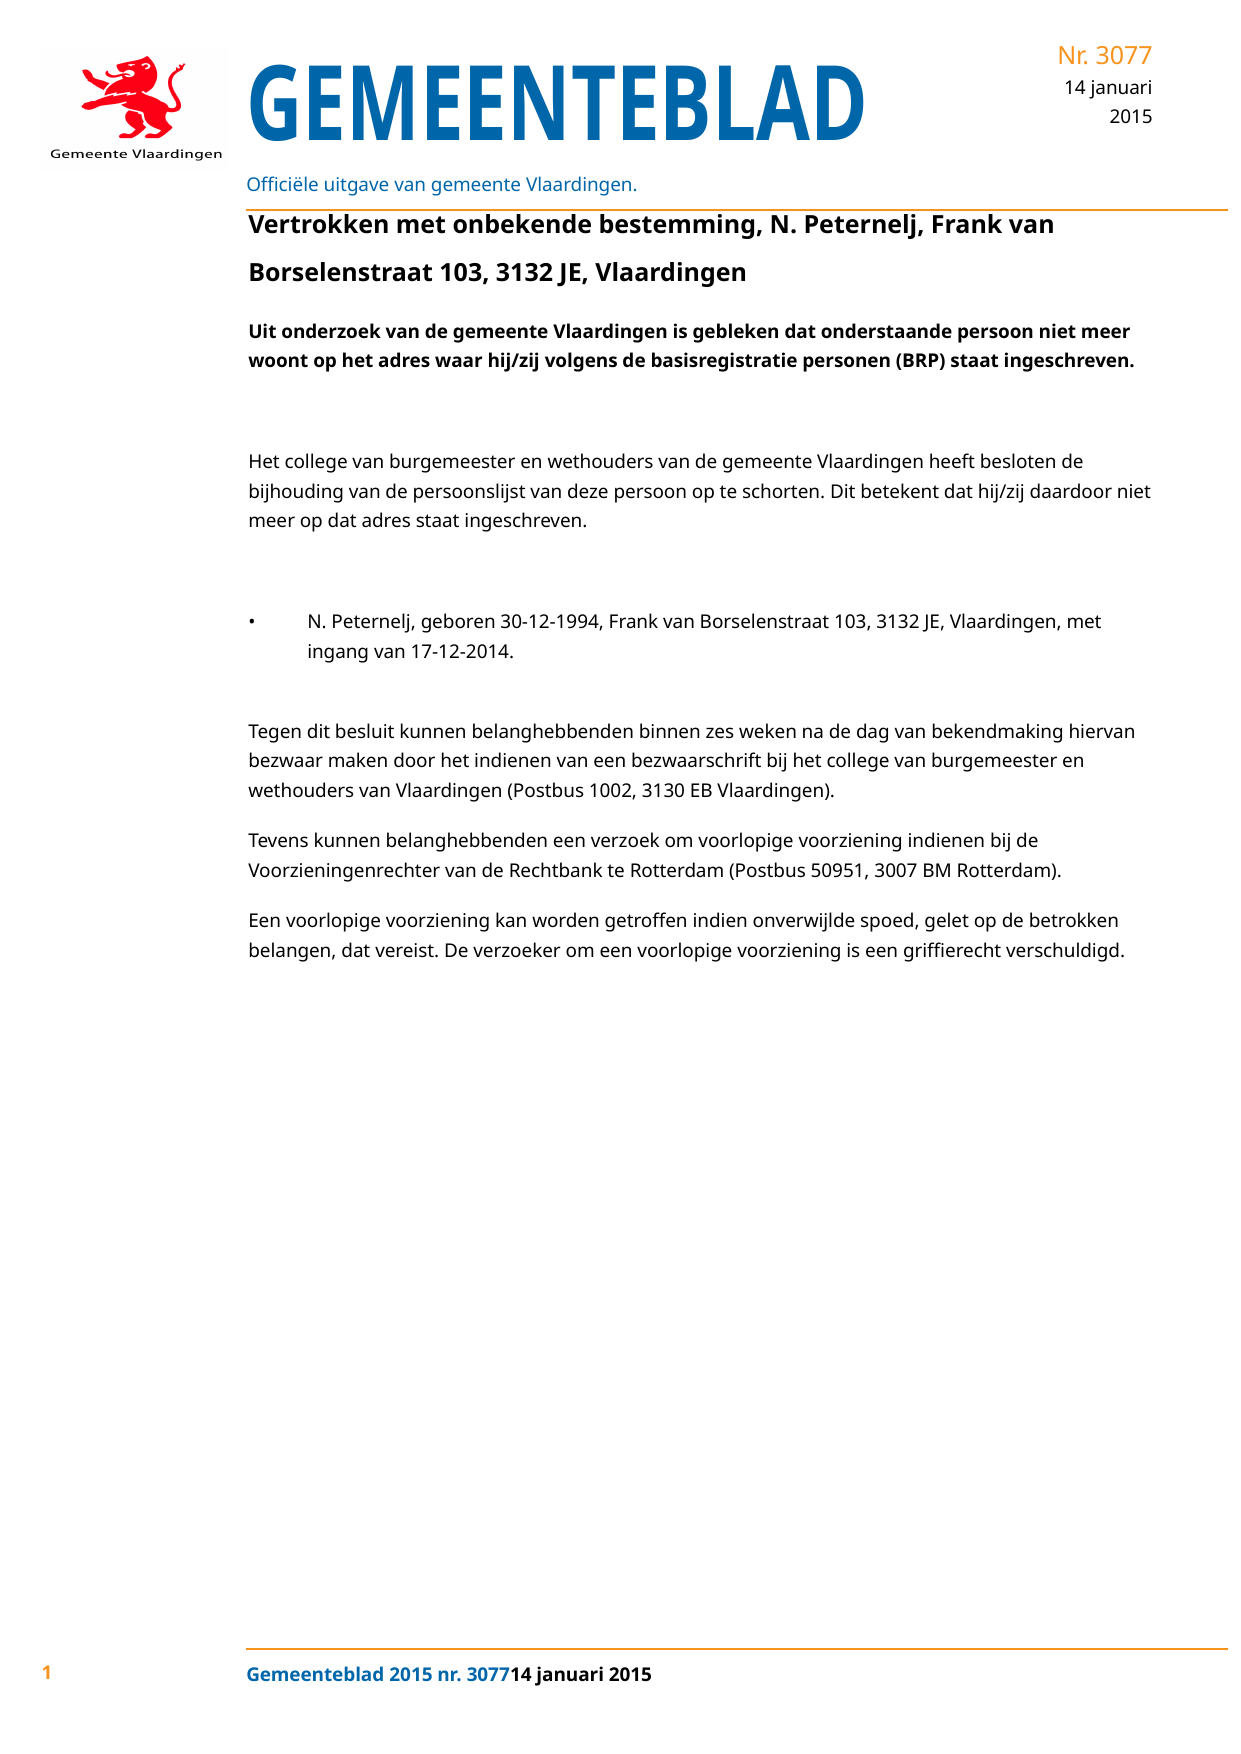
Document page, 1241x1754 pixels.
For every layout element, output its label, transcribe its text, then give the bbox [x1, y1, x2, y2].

text Het college van burgemeester en wethouders van de gemeente Vlaardingen heeft besloten de bijhouding van de persoonslijst van deze persoon op te schorten. Dit betekent dat hij/zij daardoor niet meer op dat adres staat ingeschreven. [248, 448, 1152, 533]
text Tegen dit besluit kunnen belanghebbenden binnen zes weken na de dag van bekendmaking hiervan bezwaar maken door het indienen van een bezwaarschrift bij het college van burgemeester en wethouders van Vlaardingen (Postbus 1002, 3130 EB Vlaardingen). [248, 718, 1152, 803]
text Vertrokken met onbekende bestemming, N. Peternelj, Frank van Borselenstraat 103, 3132 JE, Vlaardingen [248, 211, 1152, 288]
picture [41, 47, 231, 172]
text Een voorlopige voorziening kan worden getroffen indien onverwijlde spoed, gelet op de betrokken belangen, dat vereist. De verzoeker om een voorlopige voorziening is een griffierecht verschuldigd. [248, 907, 1152, 963]
text Tevens kunnen belanghebbenden een verzoek om voorlopige voorziening indienen bij de Voorzieningenrechter van de Rechtbank te Rotterdam (Postbus 50951, 3007 BM Rotterdam). [248, 827, 1152, 883]
list N. Peternelj, geboren 30-12-1994, Frank van Borselenstraat 103, 3132 JE, Vlaardingen, met ingang van 17-12-2014. [248, 608, 1152, 664]
text Uit onderzoek van de gemeente Vlaardingen is gebleken dat onderstaande persoon niet meer woont op het adres waar hij/zij volgens de basisregistratie personen (BRP) staat ingeschreven. [248, 318, 1152, 373]
